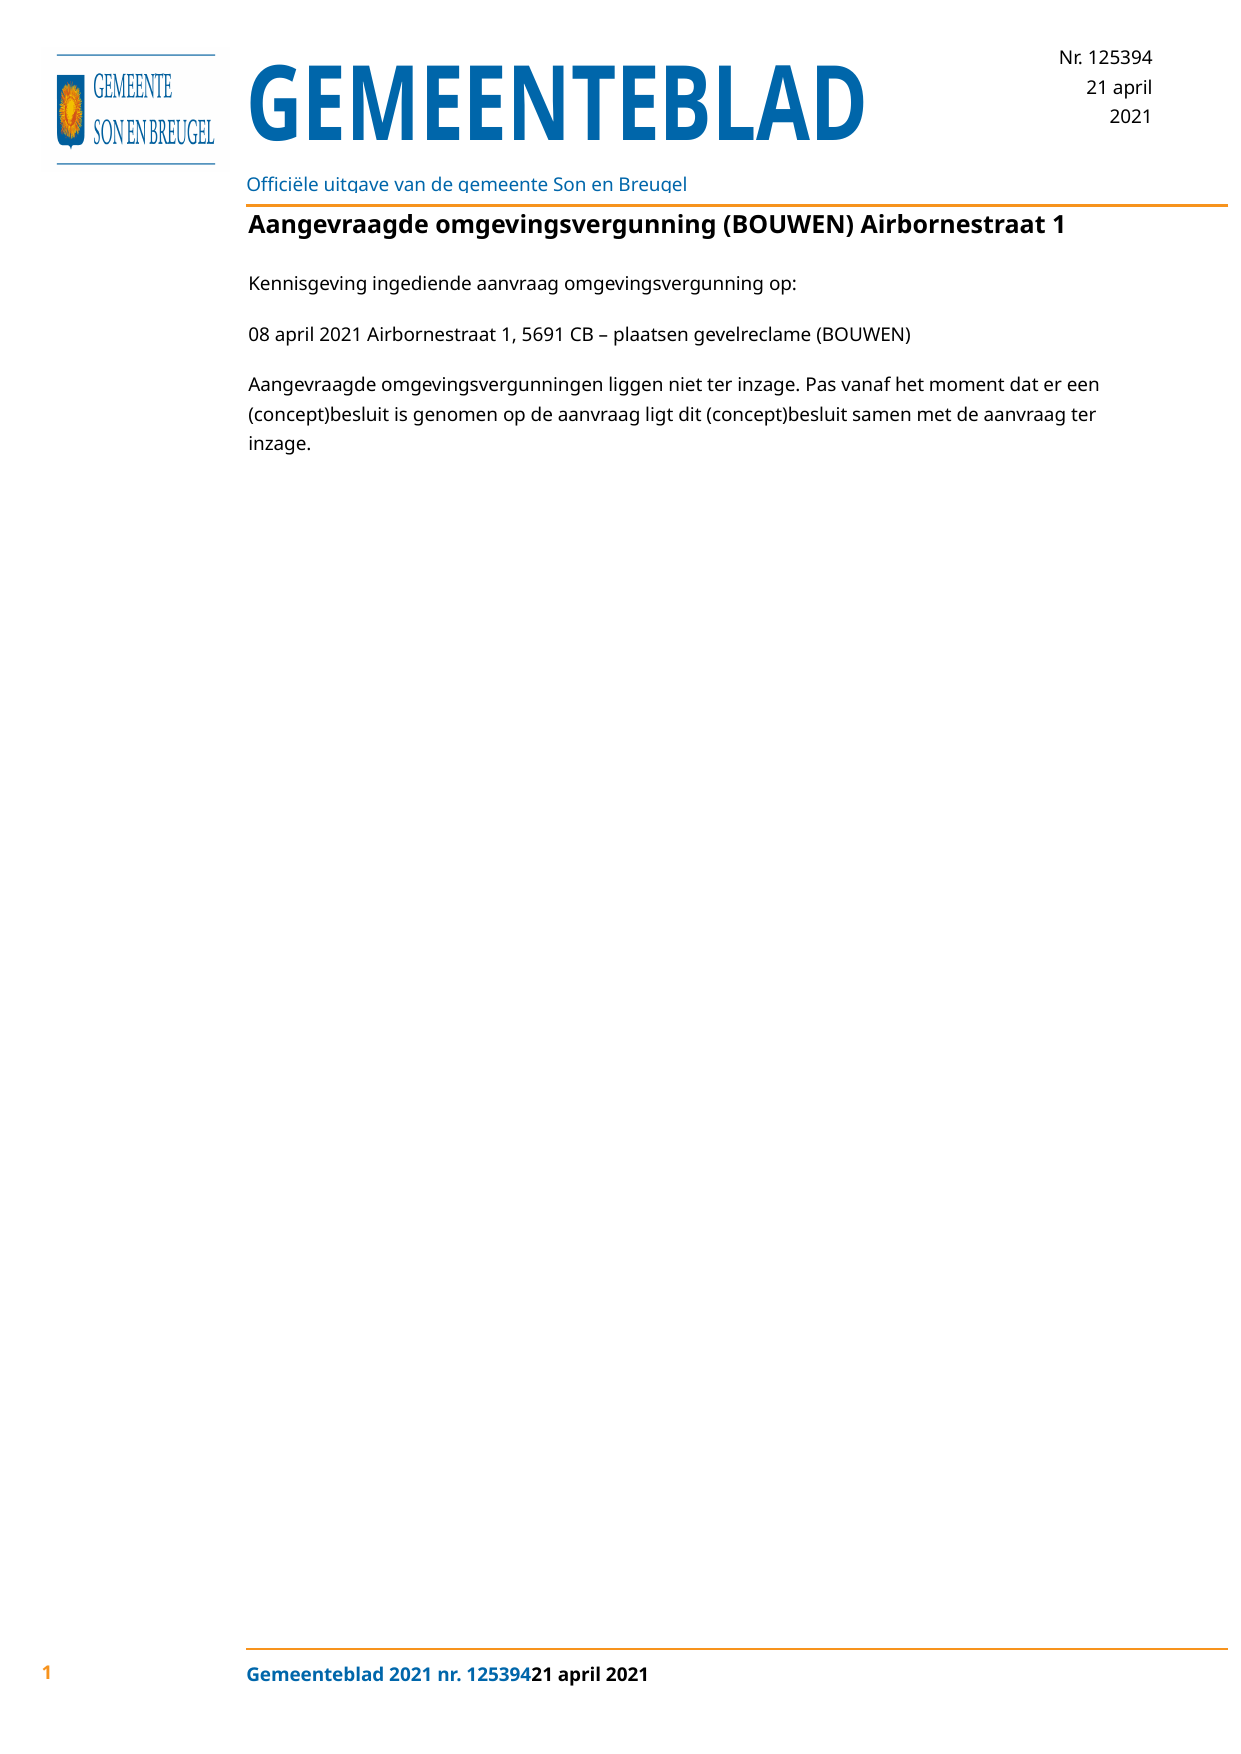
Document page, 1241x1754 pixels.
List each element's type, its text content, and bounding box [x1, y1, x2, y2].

text Kennisgeving ingediende aanvraag omgevingsvergunning op: [248, 270, 1152, 296]
text 08 april 2021 Airbornestraat 1, 5691 CB – plaatsen gevelreclame (BOUWEN) [248, 321, 1152, 346]
text Aangevraagde omgevingsvergunning (BOUWEN) Airbornestraat 1 [248, 207, 1152, 241]
picture [41, 47, 231, 172]
text Aangevraagde omgevingsvergunningen liggen niet ter inzage. Pas vanaf het moment dat er een (concept)besluit is genomen op de aanvraag ligt dit (concept)besluit samen met de aanvraag ter inzage. [248, 371, 1152, 456]
